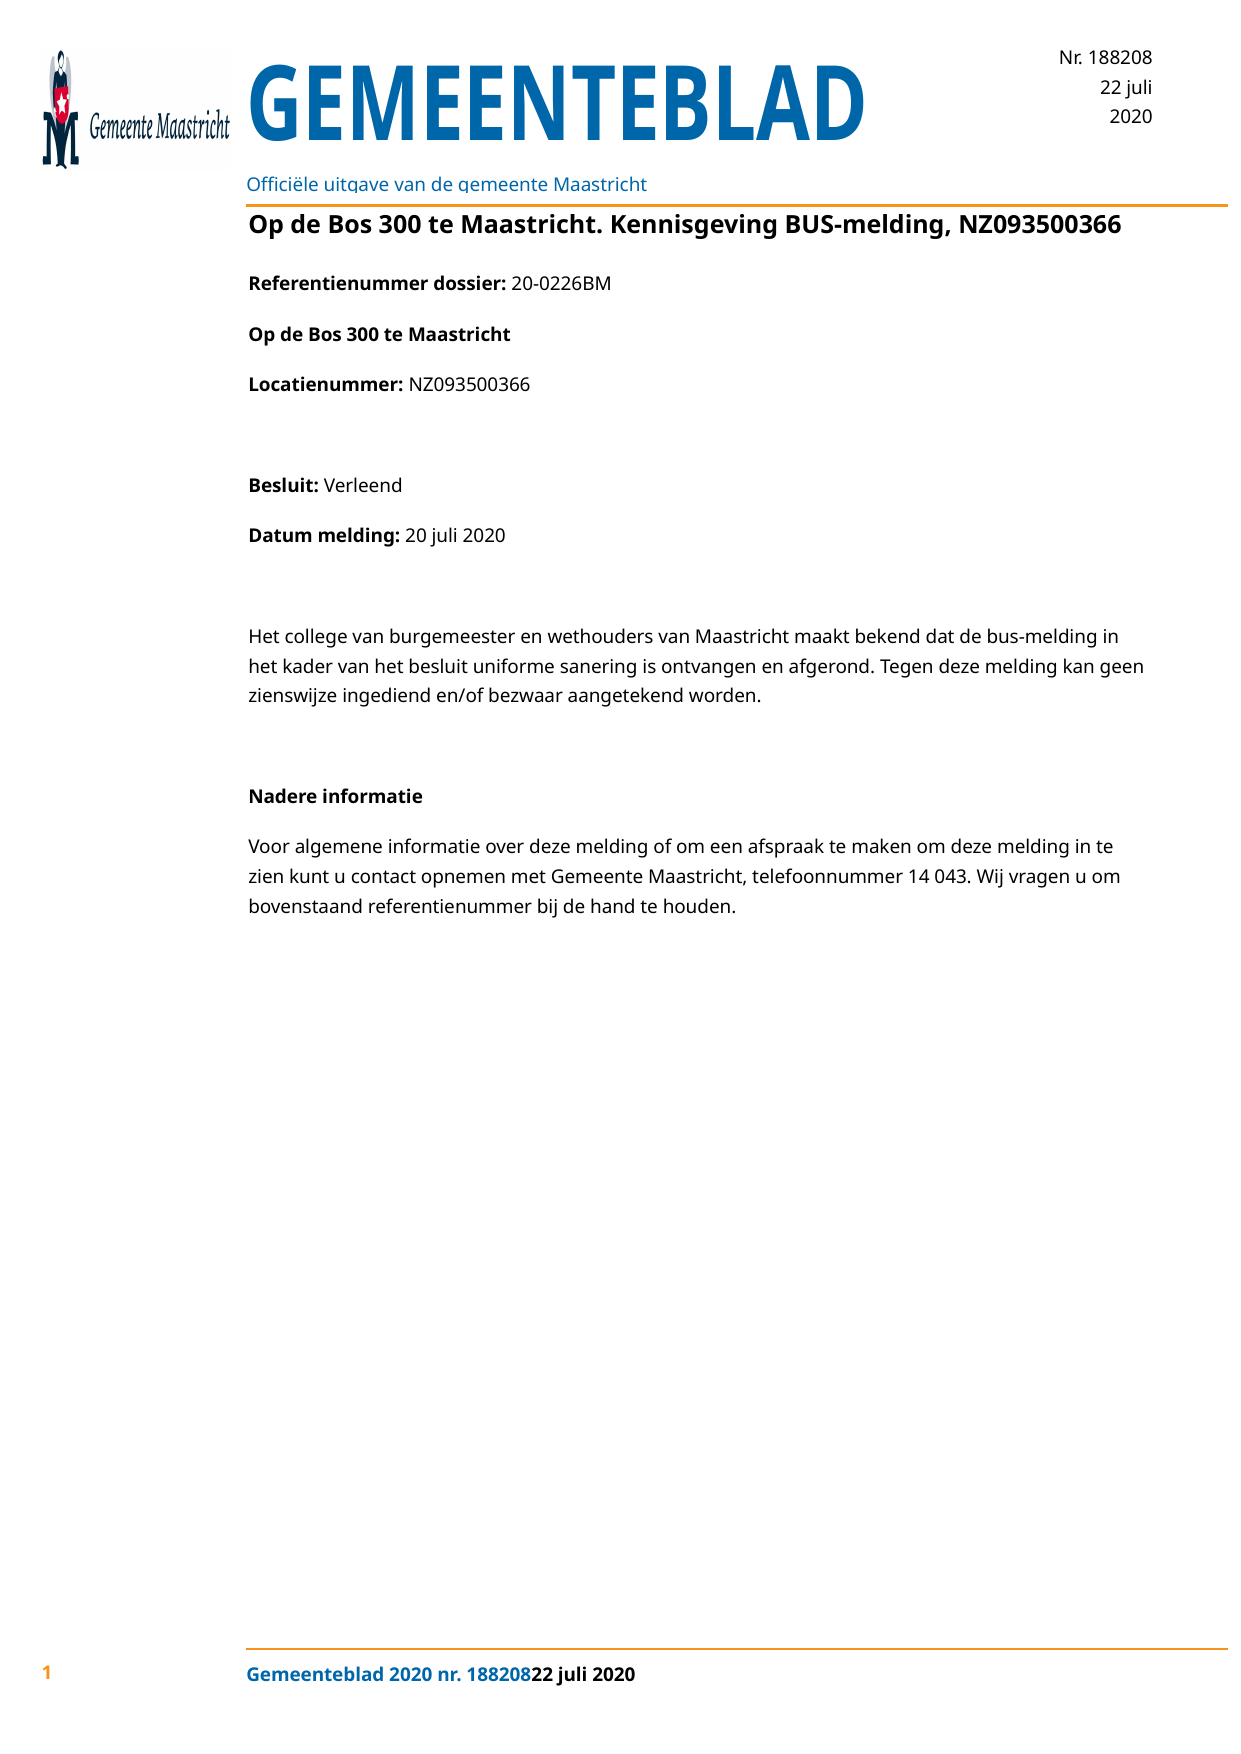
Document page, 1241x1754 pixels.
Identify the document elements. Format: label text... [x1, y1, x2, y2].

text Nadere informatie [248, 783, 1152, 809]
picture [41, 47, 231, 172]
text Op de Bos 300 te Maastricht. Kennisgeving BUS-melding, NZ093500366 [248, 207, 1152, 241]
text Locatienummer: NZ093500366 [248, 371, 1152, 397]
text Voor algemene informatie over deze melding of om een afspraak te maken om deze melding in te zien kunt u contact opnemen met Gemeente Maastricht, telefoonnummer 14 043. Wij vragen u om bovenstaand referentienummer bij de hand te houden. [248, 834, 1152, 918]
text Datum melding: 20 juli 2020 [248, 522, 1152, 548]
text Op de Bos 300 te Maastricht [248, 321, 1152, 346]
text Besluit: Verleend [248, 472, 1152, 498]
text Referentienummer dossier: 20-0226BM [248, 270, 1152, 296]
text Het college van burgemeester en wethouders van Maastricht maakt bekend dat de bus-melding in het kader van het besluit uniforme sanering is ontvangen en afgerond. Tegen deze melding kan geen zienswijze ingediend en/of bezwaar aangetekend worden. [248, 623, 1152, 708]
